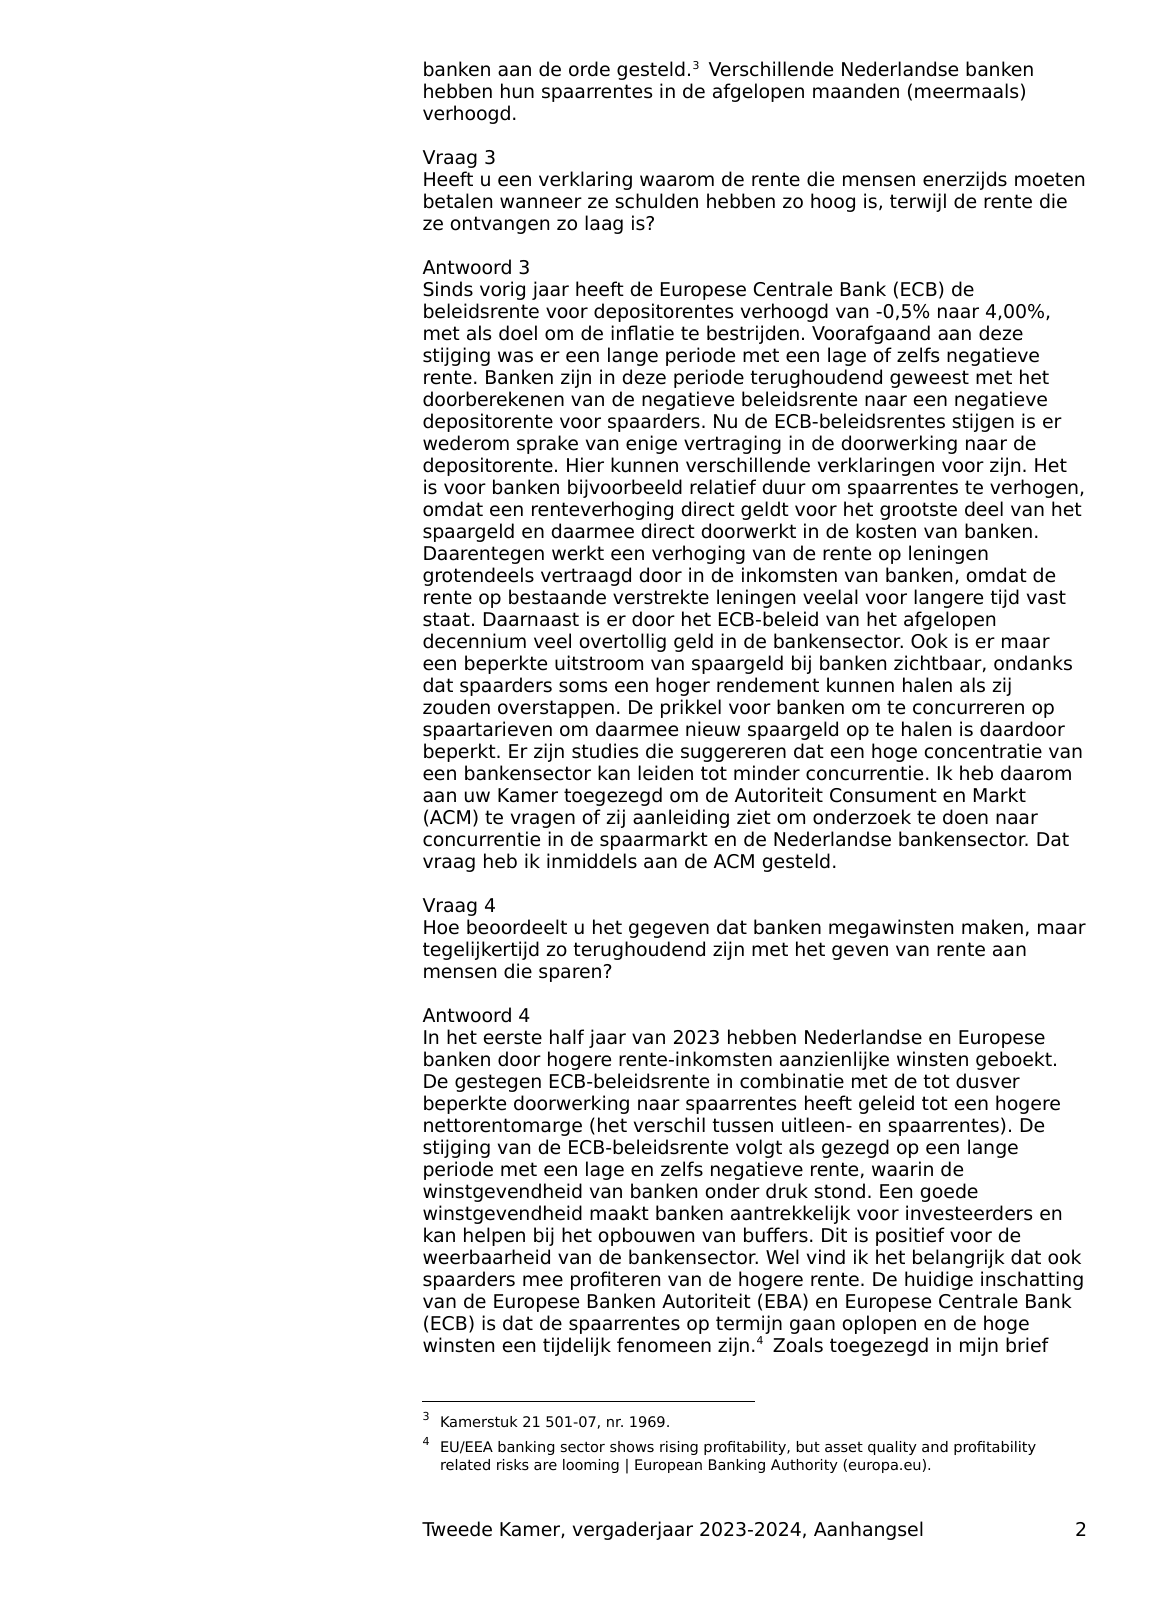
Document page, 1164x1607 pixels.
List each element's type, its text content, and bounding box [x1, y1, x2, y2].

text Kamerstuk 21 501-07, nr. 1969. [422, 1410, 1087, 1432]
text In het eerste half jaar van 2023 hebben Nederlandse en Europese banken door hogere rente-inkomsten aanzienlijke winsten geboekt. De gestegen ECB-beleidsrente in combinatie met de tot dusver beperkte doorwerking naar spaarrentes heeft geleid tot een hogere nettorentomarge (het verschil tussen uitleen- en spaarrentes). De stijging van de ECB-beleidsrente volgt als gezegd op een lange periode met een lage en zelfs negatieve rente, waarin de winstgevendheid van banken onder druk stond. Een goede winstgevendheid maakt banken aantrekkelijk voor investeerders en kan helpen bij het opbouwen van buffers. Dit is positief voor de weerbaarheid van de bankensector. Wel vind ik het belangrijk dat ook spaarders mee profiteren van de hogere rente. De huidige inschatting van de Europese Banken Autoriteit (EBA) en Europese Centrale Bank (ECB) is dat de spaarrentes op termijn gaan oplopen en de hoge winsten een tijdelijk fenomeen zijn. Zoals toegezegd in mijn brief [422, 1027, 1087, 1357]
text EU/EEA banking sector shows rising profitability, but asset quality and profitability related risks are looming | European Banking Authority (europa.eu). [422, 1435, 1087, 1474]
text banken aan de orde gesteld. Verschillende Nederlandse banken hebben hun spaarrentes in de afgelopen maanden (meermaals) verhoogd. [422, 59, 1087, 125]
text Heeft u een verklaring waarom de rente die mensen enerzijds moeten betalen wanneer ze schulden hebben zo hoog is, terwijl de rente die ze ontvangen zo laag is? [422, 169, 1087, 235]
text Sinds vorig jaar heeft de Europese Centrale Bank (ECB) de beleidsrente voor depositorentes verhoogd van -0,5% naar 4,00%, met als doel om de inflatie te bestrijden. Voorafgaand aan deze stijging was er een lange periode met een lage of zelfs negatieve rente. Banken zijn in deze periode terughoudend geweest met het doorberekenen van de negatieve beleidsrente naar een negatieve depositorente voor spaarders. Nu de ECB-beleidsrentes stijgen is er wederom sprake van enige vertraging in de doorwerking naar de depositorente. Hier kunnen verschillende verklaringen voor zijn. Het is voor banken bijvoorbeeld relatief duur om spaarrentes te verhogen, omdat een renteverhoging direct geldt voor het grootste deel van het spaargeld en daarmee direct doorwerkt in de kosten van banken. Daarentegen werkt een verhoging van de rente op leningen grotendeels vertraagd door in de inkomsten van banken, omdat de rente op bestaande verstrekte leningen veelal voor langere tijd vast staat. Daarnaast is er door het ECB-beleid van het afgelopen decennium veel overtollig geld in de bankensector. Ook is er maar een beperkte uitstroom van spaargeld bij banken zichtbaar, ondanks dat spaarders soms een hoger rendement kunnen halen als zij zouden overstappen. De prikkel voor banken om te concurreren op spaartarieven om daarmee nieuw spaargeld op te halen is daardoor beperkt. Er zijn studies die suggereren dat een hoge concentratie van een bankensector kan leiden tot minder concurrentie. Ik heb daarom aan uw Kamer toegezegd om de Autoriteit Consument en Markt (ACM) te vragen of zij aanleiding ziet om onderzoek te doen naar concurrentie in de spaarmarkt en de Nederlandse bankensector. Dat vraag heb ik inmiddels aan de ACM gesteld. [422, 279, 1087, 873]
text Hoe beoordeelt u het gegeven dat banken megawinsten maken, maar tegelijkertijd zo terughoudend zijn met het geven van rente aan mensen die sparen? [422, 917, 1087, 983]
text Vraag 4 [422, 895, 1087, 917]
text Antwoord 3 [422, 257, 1087, 279]
text Antwoord 4 [422, 1005, 1087, 1027]
text Vraag 3 [422, 147, 1087, 169]
